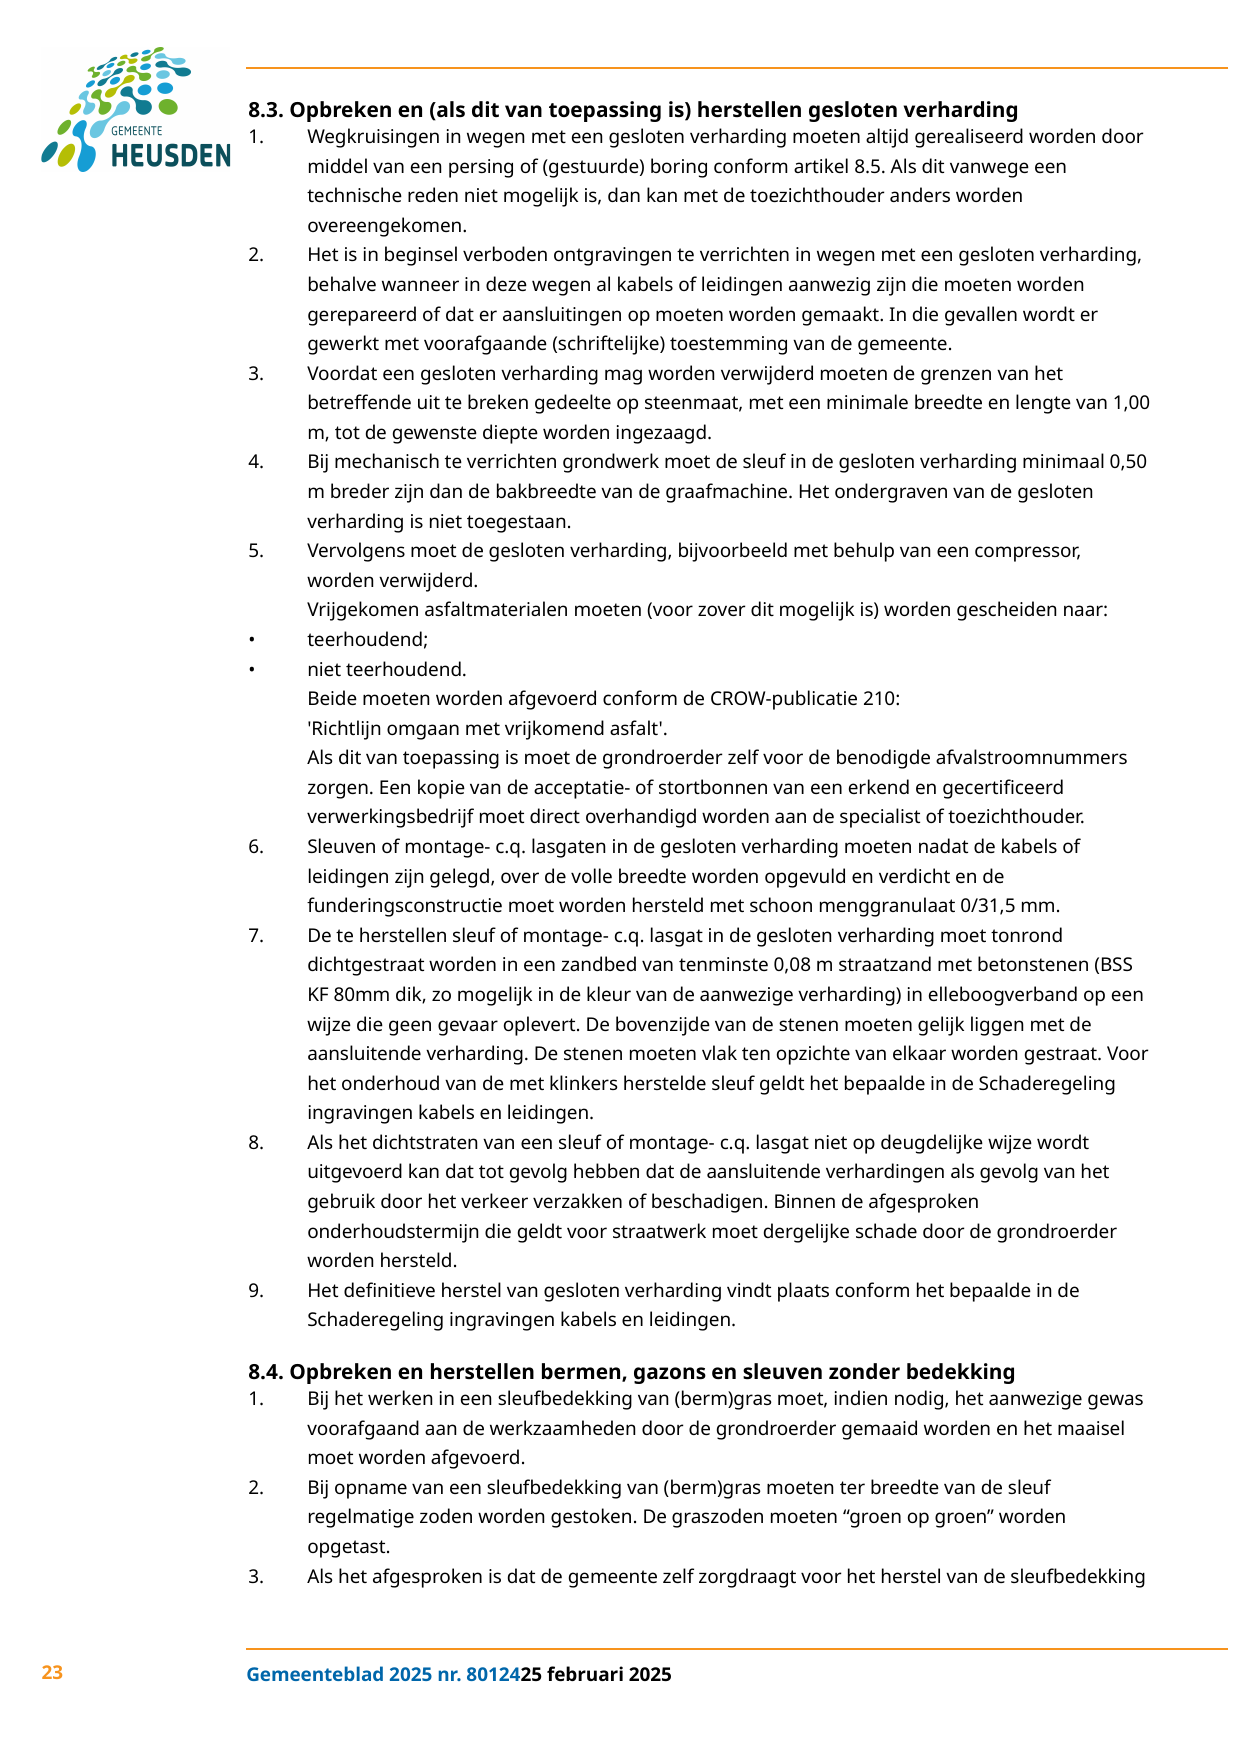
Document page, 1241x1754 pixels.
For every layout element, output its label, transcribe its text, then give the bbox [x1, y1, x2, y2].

list Beide moeten worden afgevoerd conform de CROW-publicatie 210: [248, 685, 1152, 711]
list niet teerhoudend. [248, 656, 1152, 681]
list Vrijgekomen asfaltmaterialen moeten (voor zover dit mogelijk is) worden gescheiden naar: [248, 597, 1152, 622]
list 'Richtlijn omgaan met vrijkomend asfalt'. [248, 715, 1152, 741]
list Het is in beginsel verboden ontgravingen te verrichten in wegen met een gesloten verharding, behalve wanneer in deze wegen al kabels of leidingen aanwezig zijn die moeten worden gerepareerd of dat er aansluitingen op moeten worden gemaakt. In die gevallen wordt er gewerkt met voorafgaande (schriftelijke) toestemming van de gemeente. [248, 242, 1152, 356]
list teerhoudend; [248, 626, 1152, 652]
list Vervolgens moet de gesloten verharding, bijvoorbeeld met behulp van een compressor, worden verwijderd. [248, 537, 1152, 593]
text 8.3. Opbreken en (als dit van toepassing is) herstellen gesloten verharding [248, 95, 1152, 123]
list Sleuven of montage- c.q. lasgaten in de gesloten verharding moeten nadat de kabels of leidingen zijn gelegd, over de volle breedte worden opgevuld en verdicht en de funderingsconstructie moet worden hersteld met schoon menggranulaat 0/31,5 mm. [248, 833, 1152, 918]
list De te herstellen sleuf of montage- c.q. lasgat in de gesloten verharding moet tonrond dichtgestraat worden in een zandbed van tenminste 0,08 m straatzand met betonstenen (BSS KF 80mm dik, zo mogelijk in de kleur van de aanwezige verharding) in elleboogverband op een wijze die geen gevaar oplevert. De bovenzijde van de stenen moeten gelijk liggen met de aansluitende verharding. De stenen moeten vlak ten opzichte van elkaar worden gestraat. Voor het onderhoud van de met klinkers herstelde sleuf geldt het bepaalde in de Schaderegeling ingravingen kabels en leidingen. [248, 922, 1152, 1125]
list Bij opname van een sleufbedekking van (berm)gras moeten ter breedte van de sleuf regelmatige zoden worden gestoken. De graszoden moeten “groen op groen” worden opgetast. [248, 1474, 1152, 1559]
list Het definitieve herstel van gesloten verharding vindt plaats conform het bepaalde in de Schaderegeling ingravingen kabels en leidingen. [248, 1277, 1152, 1332]
list Voordat een gesloten verharding mag worden verwijderd moeten de grenzen van het betreffende uit te breken gedeelte op steenmaat, met een minimale breedte en lengte van 1,00 m, tot de gewenste diepte worden ingezaagd. [248, 360, 1152, 445]
list Als het dichtstraten van een sleuf of montage- c.q. lasgat niet op deugdelijke wijze wordt uitgevoerd kan dat tot gevolg hebben dat de aansluitende verhardingen als gevolg van het gebruik door het verkeer verzakken of beschadigen. Binnen de afgesproken onderhoudstermijn die geldt voor straatwerk moet dergelijke schade door de grondroerder worden hersteld. [248, 1129, 1152, 1273]
list Bij mechanisch te verrichten grondwerk moet de sleuf in de gesloten verharding minimaal 0,50 m breder zijn dan de bakbreedte van de graafmachine. Het ondergraven van de gesloten verharding is niet toegestaan. [248, 449, 1152, 533]
list Als dit van toepassing is moet de grondroerder zelf voor de benodigde afvalstroomnummers zorgen. Een kopie van de acceptatie- of stortbonnen van een erkend en gecertificeerd verwerkingsbedrijf moet direct overhandigd worden aan de specialist of toezichthouder. [248, 744, 1152, 829]
list Wegkruisingen in wegen met een gesloten verharding moeten altijd gerealiseerd worden door middel van een persing of (gestuurde) boring conform artikel 8.5. Als dit vanwege een technische reden niet mogelijk is, dan kan met de toezichthouder anders worden overeengekomen. [248, 123, 1152, 238]
text 8.4. Opbreken en herstellen bermen, gazons en sleuven zonder bedekking [248, 1357, 1152, 1385]
picture [41, 47, 231, 172]
list Als het afgesproken is dat de gemeente zelf zorgdraagt voor het herstel van de sleufbedekking [248, 1563, 1152, 1589]
list Bij het werken in een sleufbedekking van (berm)gras moet, indien nodig, het aanwezige gewas voorafgaand aan de werkzaamheden door de grondroerder gemaaid worden en het maaisel moet worden afgevoerd. [248, 1385, 1152, 1470]
